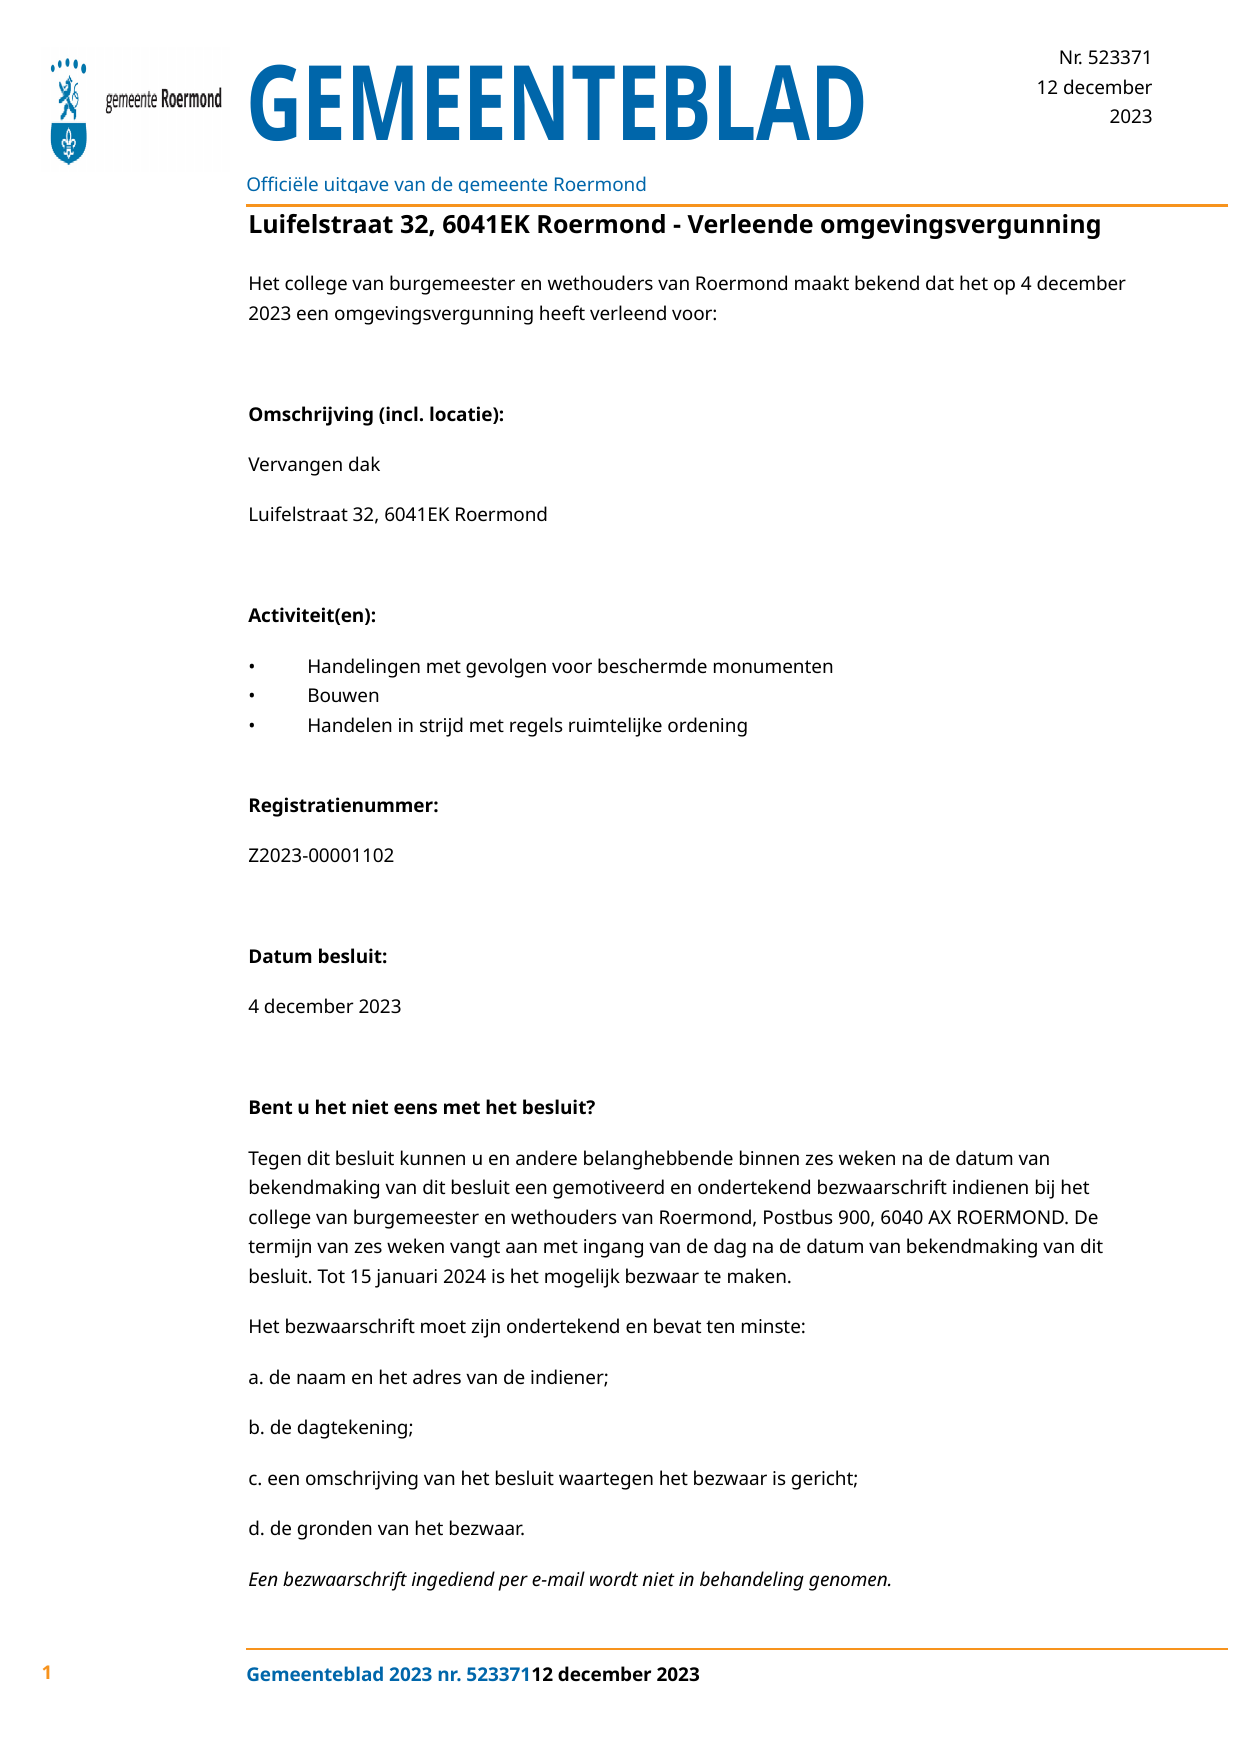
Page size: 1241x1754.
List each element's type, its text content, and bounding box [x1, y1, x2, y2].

text Z2023-00001102 [248, 842, 1152, 868]
text a. de naam en het adres van de indiener; [248, 1364, 1152, 1390]
text b. de dagtekening; [248, 1414, 1152, 1440]
list Handelen in strijd met regels ruimtelijke ordening [248, 712, 1152, 738]
text Omschrijving (incl. locatie): [248, 401, 1152, 426]
text Bent u het niet eens met het besluit? [248, 1094, 1152, 1120]
text Het bezwaarschrift moet zijn ondertekend en bevat ten minste: [248, 1314, 1152, 1339]
text Tegen dit besluit kunnen u en andere belanghebbende binnen zes weken na de datum van bekendmaking van dit besluit een gemotiveerd en ondertekend bezwaarschrift indienen bij het college van burgemeester en wethouders van Roermond, Postbus 900, 6040 AX ROERMOND. De termijn van zes weken vangt aan met ingang van de dag na de datum van bekendmaking van dit besluit. Tot 15 januari 2024 is het mogelijk bezwaar te maken. [248, 1145, 1152, 1289]
list Handelingen met gevolgen voor beschermde monumenten [248, 653, 1152, 678]
text Een bezwaarschrift ingediend per e-mail wordt niet in behandeling genomen. [248, 1566, 1152, 1591]
text 4 december 2023 [248, 994, 1152, 1019]
text Het college van burgemeester en wethouders van Roermond maakt bekend dat het op 4 december 2023 een omgevingsvergunning heeft verleend voor: [248, 270, 1152, 326]
text Registratienummer: [248, 792, 1152, 818]
list Bouwen [248, 682, 1152, 708]
picture [41, 47, 231, 172]
text Luifelstraat 32, 6041EK Roermond - Verleende omgevingsvergunning [248, 207, 1152, 241]
text Vervangen dak [248, 451, 1152, 477]
text Activiteit(en): [248, 602, 1152, 628]
text Datum besluit: [248, 943, 1152, 969]
text d. de gronden van het bezwaar. [248, 1515, 1152, 1541]
text c. een omschrijving van het besluit waartegen het bezwaar is gericht; [248, 1465, 1152, 1491]
text Luifelstraat 32, 6041EK Roermond [248, 502, 1152, 527]
